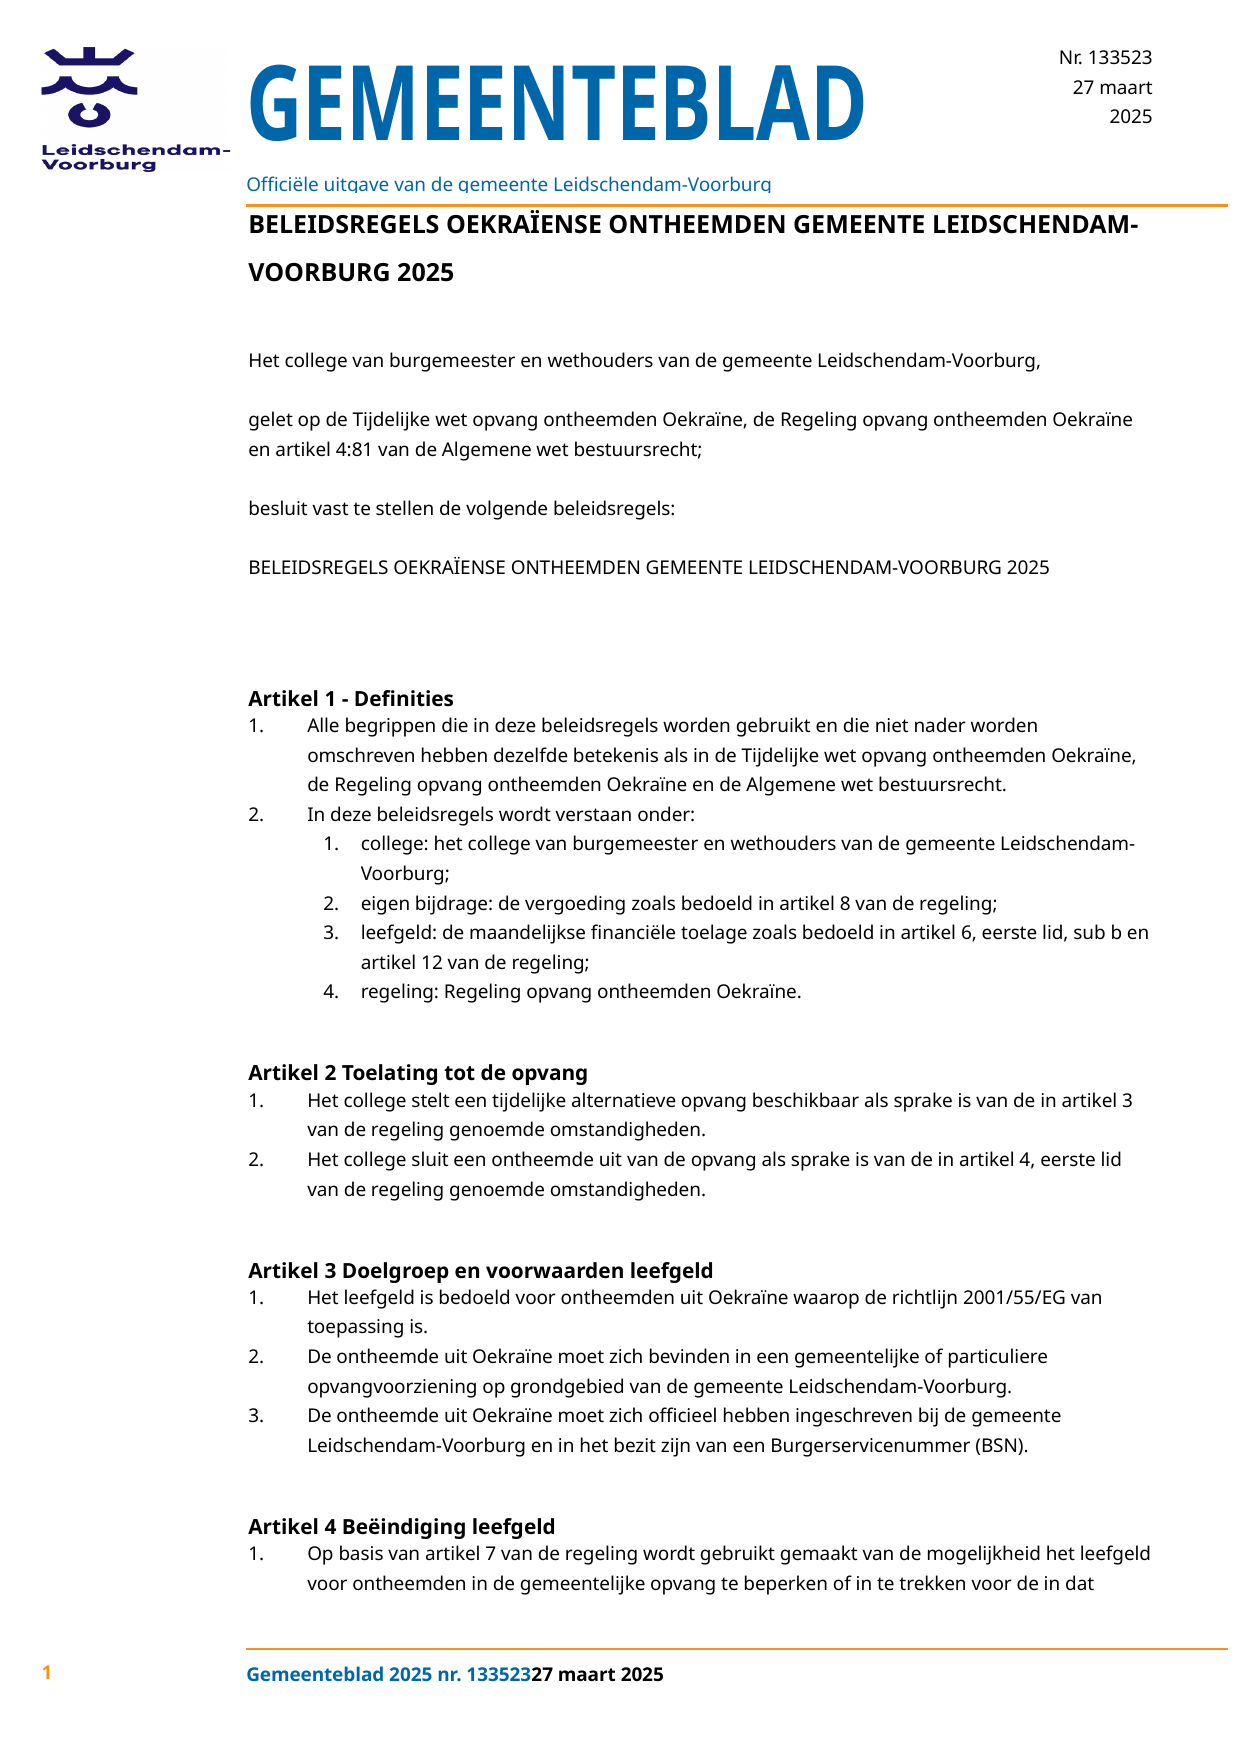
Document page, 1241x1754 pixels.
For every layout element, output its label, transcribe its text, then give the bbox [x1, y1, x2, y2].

text gelet op de Tijdelijke wet opvang ontheemden Oekraïne, de Regeling opvang ontheemden Oekraïne en artikel 4:81 van de Algemene wet bestuursrecht; [248, 407, 1152, 462]
list Het college sluit een ontheemde uit van de opvang als sprake is van de in artikel 4, eerste lid van de regeling genoemde omstandigheden. [248, 1146, 1152, 1201]
list Het leefgeld is bedoeld voor ontheemden uit Oekraïne waarop de richtlijn 2001/55/EG van toepassing is. [248, 1284, 1152, 1339]
list De ontheemde uit Oekraïne moet zich bevinden in een gemeentelijke of particuliere opvangvoorziening op grondgebied van de gemeente Leidschendam-Voorburg. [248, 1343, 1152, 1399]
list college: het college van burgemeester en wethouders van de gemeente Leidschendam-Voorburg; [323, 831, 1152, 886]
list Het college stelt een tijdelijke alternatieve opvang beschikbaar als sprake is van de in artikel 3 van de regeling genoemde omstandigheden. [248, 1087, 1152, 1142]
list leefgeld: de maandelijkse financiële toelage zoals bedoeld in artikel 6, eerste lid, sub b en artikel 12 van de regeling; [323, 919, 1152, 975]
text Artikel 1 - Definities [248, 684, 1152, 712]
list De ontheemde uit Oekraïne moet zich officieel hebben ingeschreven bij de gemeente Leidschendam-Voorburg en in het bezit zijn van een Burgerservicenummer (BSN). [248, 1402, 1152, 1458]
list Op basis van artikel 7 van de regeling wordt gebruikt gemaakt van de mogelijkheid het leefgeld voor ontheemden in de gemeentelijke opvang te beperken of in te trekken voor de in dat [248, 1541, 1152, 1596]
text Artikel 4 Beëindiging leefgeld [248, 1512, 1152, 1541]
text Artikel 2 Toelating tot de opvang [248, 1058, 1152, 1087]
text BELEIDSREGELS OEKRAÏENSE ONTHEEMDEN GEMEENTE LEIDSCHENDAM-VOORBURG 2025 [248, 207, 1152, 288]
list Alle begrippen die in deze beleidsregels worden gebruikt en die niet nader worden omschreven hebben dezelfde betekenis als in de Tijdelijke wet opvang ontheemden Oekraïne, de Regeling opvang ontheemden Oekraïne en de Algemene wet bestuursrecht. [248, 712, 1152, 797]
list eigen bijdrage: de vergoeding zoals bedoeld in artikel 8 van de regeling; [323, 890, 1152, 916]
picture [41, 47, 231, 172]
list regeling: Regeling opvang ontheemden Oekraïne. [323, 978, 1152, 1004]
text besluit vast te stellen de volgende beleidsregels: [248, 495, 1152, 521]
list In deze beleidsregels wordt verstaan onder: [248, 801, 1152, 827]
text Artikel 3 Doelgroep en voorwaarden leefgeld [248, 1256, 1152, 1284]
text BELEIDSREGELS OEKRAÏENSE ONTHEEMDEN GEMEENTE LEIDSCHENDAM-VOORBURG 2025 [248, 554, 1152, 580]
text Het college van burgemeester en wethouders van de gemeente Leidschendam-Voorburg, [248, 347, 1152, 373]
